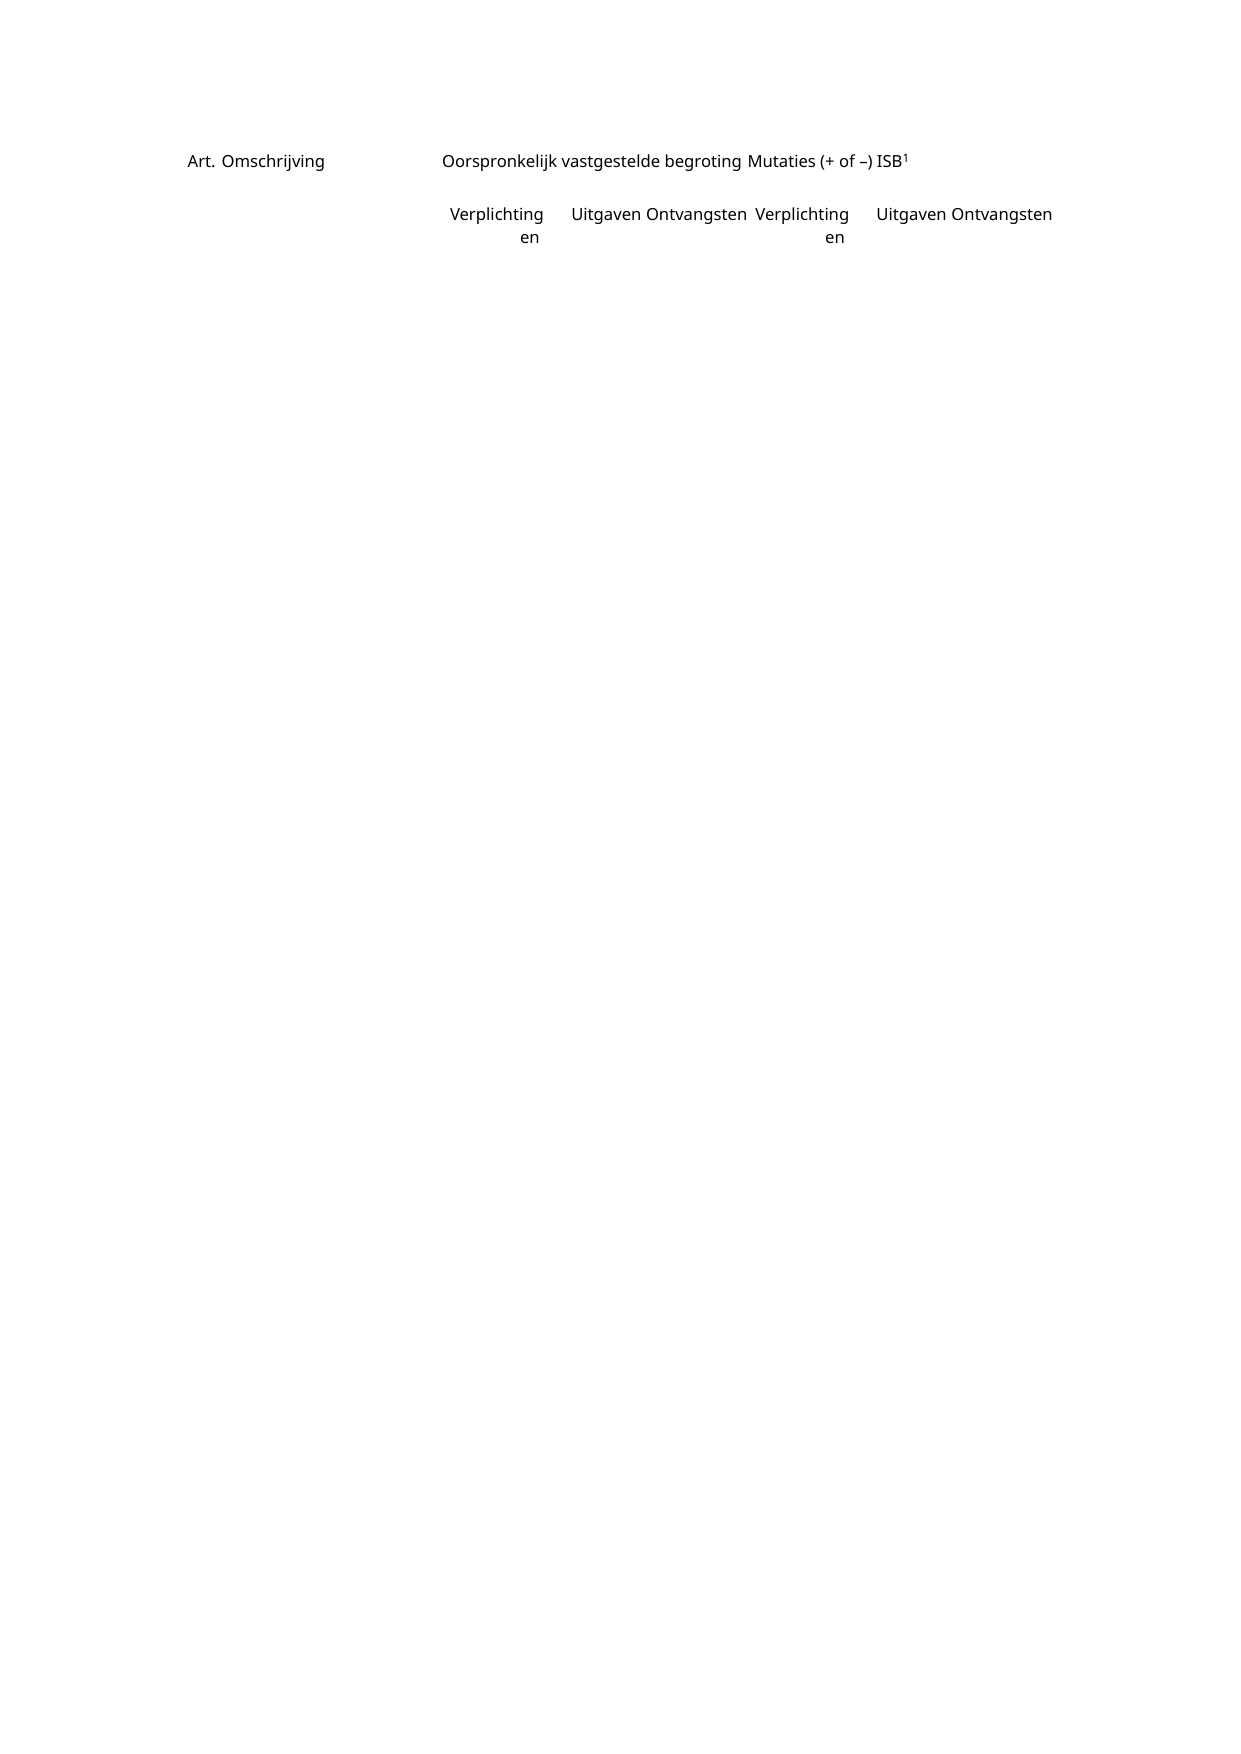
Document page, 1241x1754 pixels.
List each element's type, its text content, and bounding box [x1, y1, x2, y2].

table_cell Uitgaven [849, 203, 951, 278]
table_cell [221, 203, 442, 278]
table_header Omschrijving [221, 150, 442, 203]
table_cell Uitgaven [544, 203, 645, 278]
table_header Oorspronkelijk vastgestelde begroting [442, 150, 747, 203]
table_header Mutaties (+ of –) ISB1 [747, 150, 1053, 203]
table_cell Ontvangsten [645, 203, 747, 278]
table_header Art. [188, 150, 221, 203]
table_cell Verplichtingen [442, 203, 544, 278]
table_cell Verplichtingen [747, 203, 849, 278]
table_cell Ontvangsten [951, 203, 1053, 278]
table_cell [188, 278, 1053, 329]
table_cell [188, 203, 221, 278]
